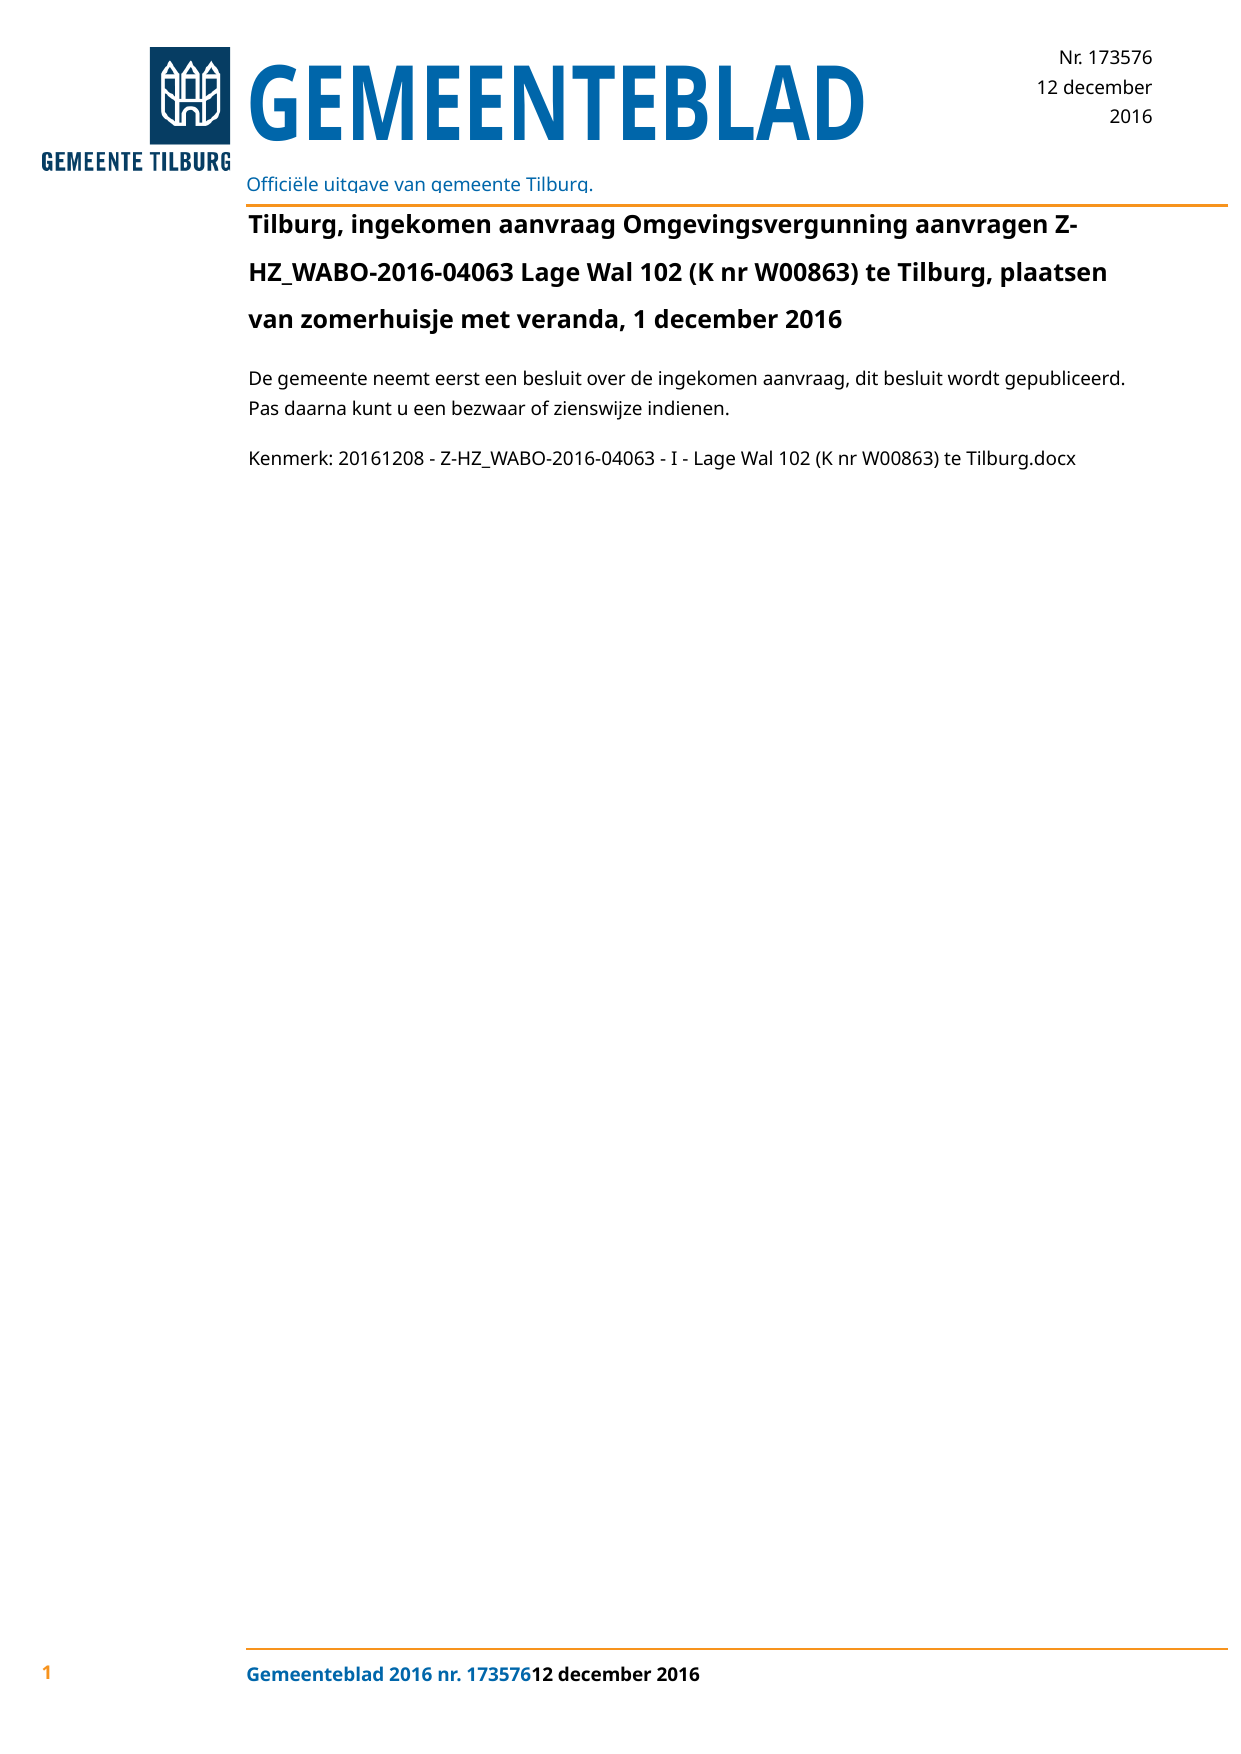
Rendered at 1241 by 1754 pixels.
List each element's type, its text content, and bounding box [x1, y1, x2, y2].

picture [41, 47, 231, 172]
text Kenmerk: 20161208 - Z-HZ_WABO-2016-04063 - I - Lage Wal 102 (K nr W00863) te Tilburg.docx [248, 446, 1152, 471]
text Tilburg, ingekomen aanvraag Omgevingsvergunning aanvragen Z-HZ_WABO-2016-04063 Lage Wal 102 (K nr W00863) te Tilburg, plaatsen van zomerhuisje met veranda, 1 december 2016 [248, 207, 1152, 336]
text De gemeente neemt eerst een besluit over de ingekomen aanvraag, dit besluit wordt gepubliceerd. Pas daarna kunt u een bezwaar of zienswijze indienen. [248, 366, 1152, 421]
